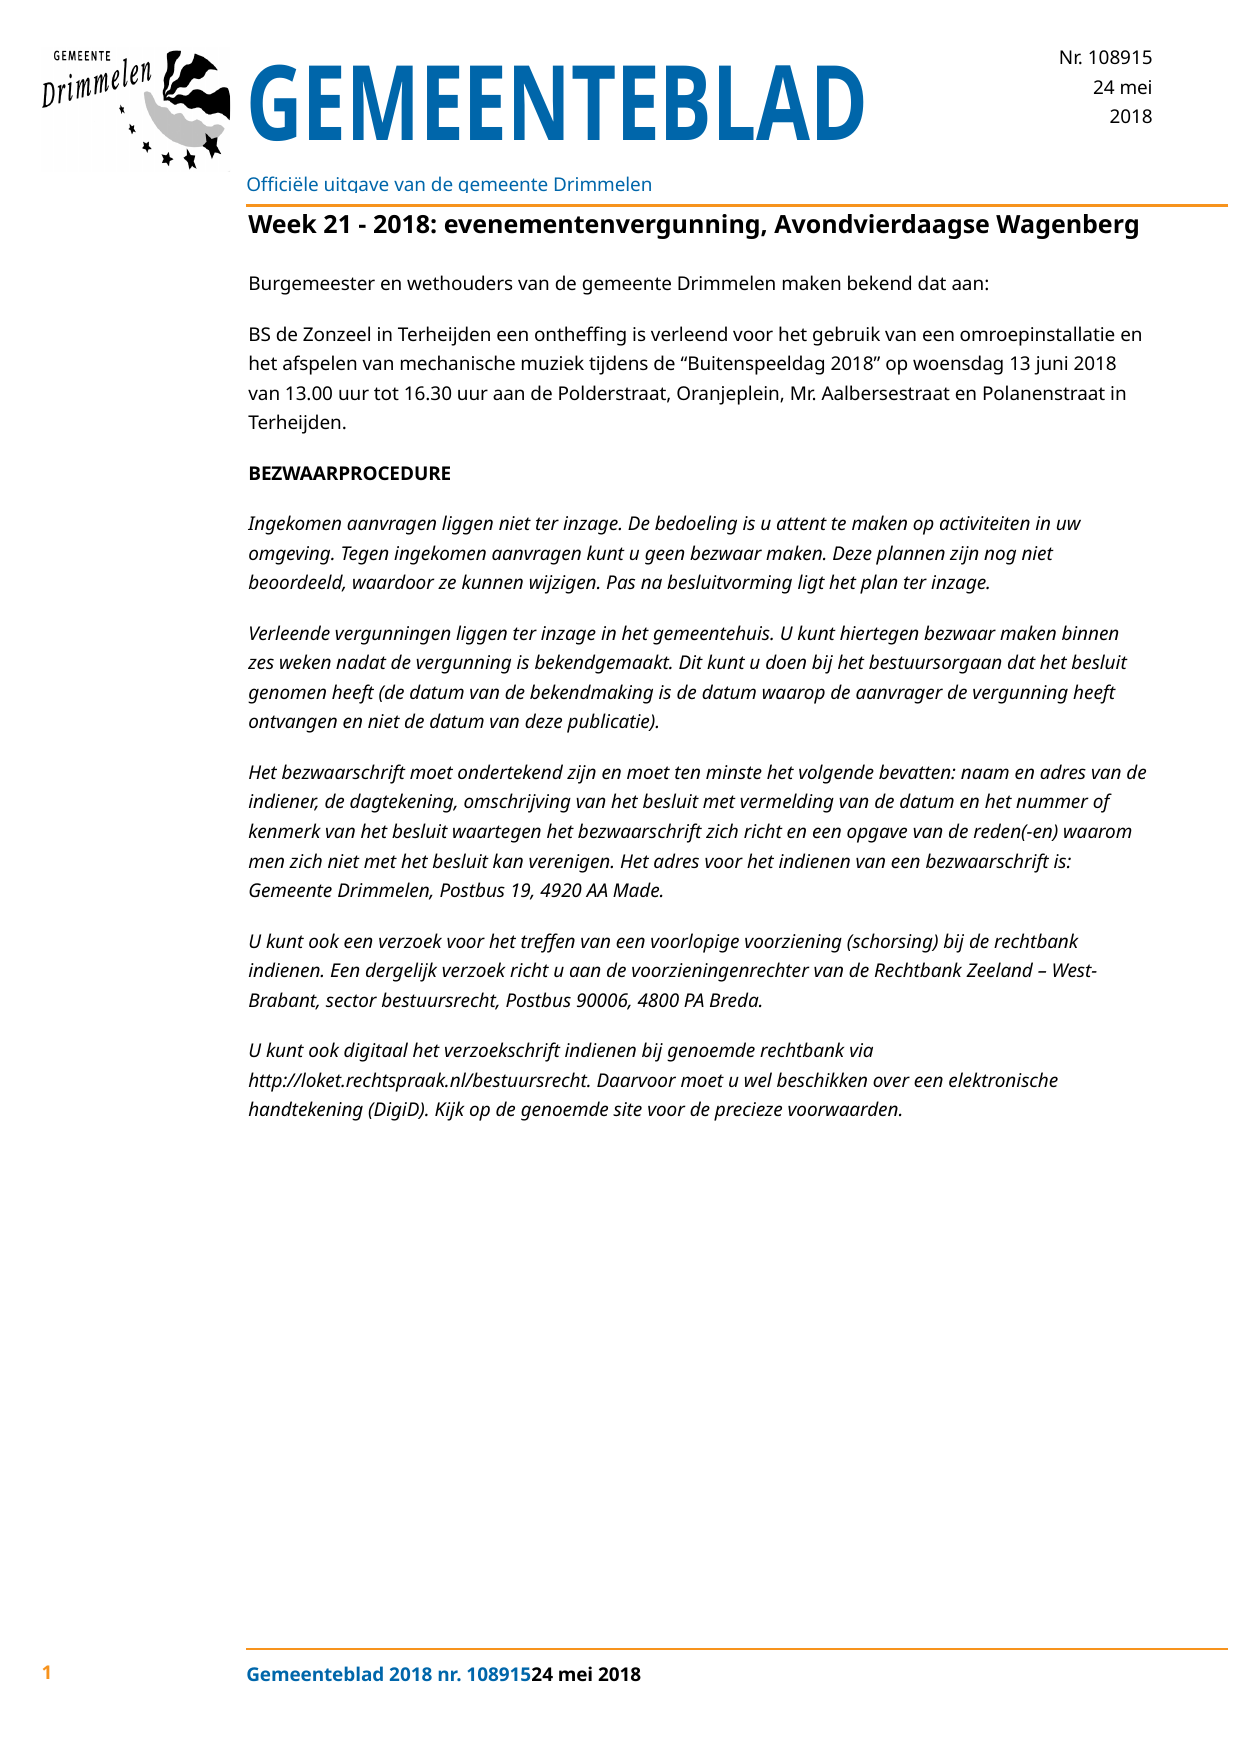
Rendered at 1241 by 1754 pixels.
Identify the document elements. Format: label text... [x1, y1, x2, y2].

text Week 21 - 2018: evenementenvergunning, Avondvierdaagse Wagenberg [248, 207, 1152, 241]
picture [41, 47, 231, 172]
text Ingekomen aanvragen liggen niet ter inzage. De bedoeling is u attent te maken op activiteiten in uw omgeving. Tegen ingekomen aanvragen kunt u geen bezwaar maken. Deze plannen zijn nog niet beoordeeld, waardoor ze kunnen wijzigen. Pas na besluitvorming ligt het plan ter inzage. [248, 510, 1152, 595]
text Verleende vergunningen liggen ter inzage in het gemeentehuis. U kunt hiertegen bezwaar maken binnen zes weken nadat de vergunning is bekendgemaakt. Dit kunt u doen bij het bestuursorgaan dat het besluit genomen heeft (de datum van de bekendmaking is de datum waarop de aanvrager de vergunning heeft ontvangen en niet de datum van deze publicatie). [248, 620, 1152, 734]
text Burgemeester en wethouders van de gemeente Drimmelen maken bekend dat aan: [248, 270, 1152, 296]
text BS de Zonzeel in Terheijden een ontheffing is verleend voor het gebruik van een omroepinstallatie en het afspelen van mechanische muziek tijdens de “Buitenspeeldag 2018” op woensdag 13 juni 2018 van 13.00 uur tot 16.30 uur aan de Polderstraat, Oranjeplein, Mr. Aalbersestraat en Polanenstraat in Terheijden. [248, 321, 1152, 435]
text U kunt ook digitaal het verzoekschrift indienen bij genoemde rechtbank via http://loket.rechtspraak.nl/bestuursrecht. Daarvoor moet u wel beschikken over een elektronische handtekening (DigiD). Kijk op de genoemde site voor de precieze voorwaarden. [248, 1037, 1152, 1122]
text Het bezwaarschrift moet ondertekend zijn en moet ten minste het volgende bevatten: naam en adres van de indiener, de dagtekening, omschrijving van het besluit met vermelding van de datum en het nummer of kenmerk van het besluit waartegen het bezwaarschrift zich richt en een opgave van de reden(-en) waarom men zich niet met het besluit kan verenigen. Het adres voor het indienen van een bezwaarschrift is: Gemeente Drimmelen, Postbus 19, 4920 AA Made. [248, 759, 1152, 903]
text U kunt ook een verzoek voor het treffen van een voorlopige voorziening (schorsing) bij de rechtbank indienen. Een dergelijk verzoek richt u aan de voorzieningenrechter van de Rechtbank Zeeland – West-Brabant, sector bestuursrecht, Postbus 90006, 4800 PA Breda. [248, 928, 1152, 1013]
text BEZWAARPROCEDURE [248, 460, 1152, 486]
